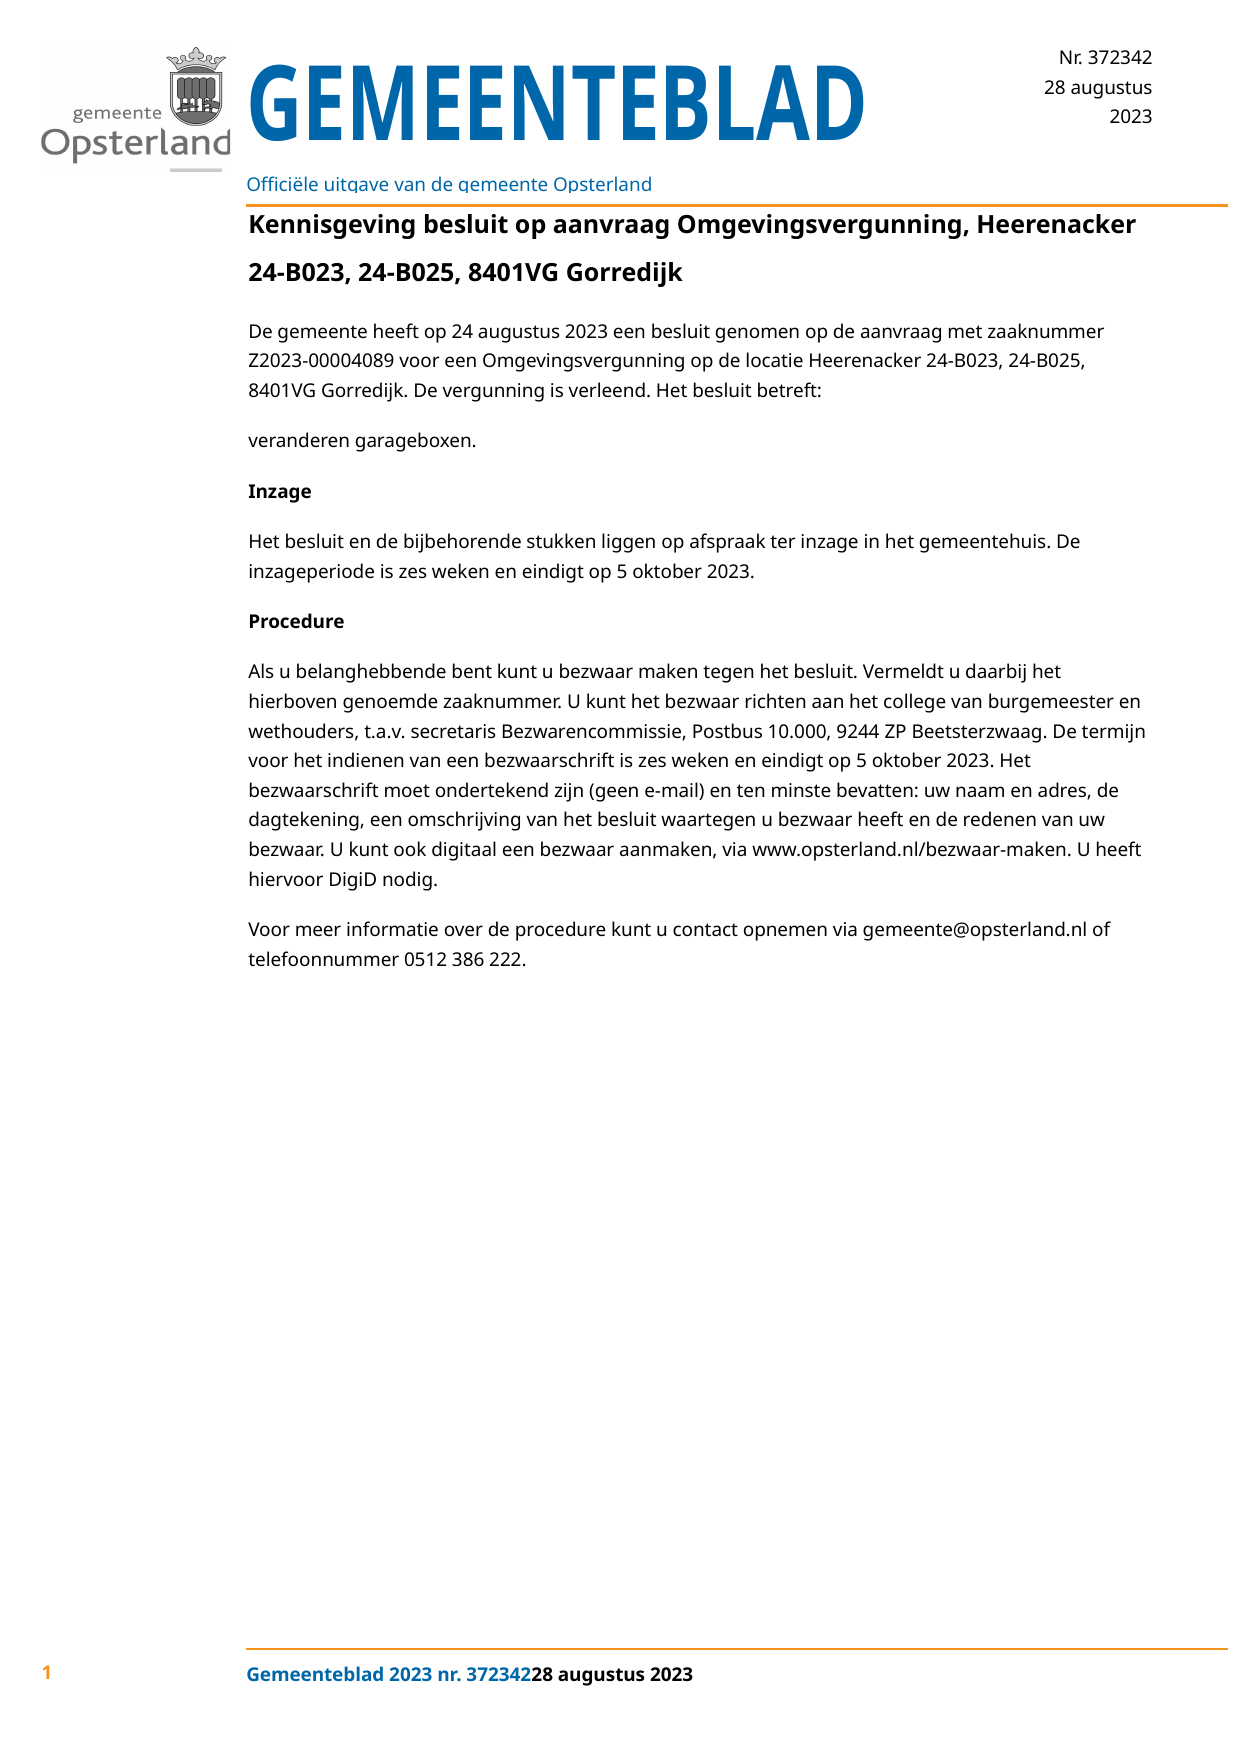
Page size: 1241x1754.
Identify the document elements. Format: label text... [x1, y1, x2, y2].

text Kennisgeving besluit op aanvraag Omgevingsvergunning, Heerenacker 24-B023, 24-B025, 8401VG Gorredijk [248, 207, 1152, 288]
text De gemeente heeft op 24 augustus 2023 een besluit genomen op de aanvraag met zaaknummer Z2023-00004089 voor een Omgevingsvergunning op de locatie Heerenacker 24-B023, 24-B025, 8401VG Gorredijk. De vergunning is verleend. Het besluit betreft: [248, 318, 1152, 403]
text Inzage [248, 478, 1152, 504]
text Voor meer informatie over de procedure kunt u contact opnemen via gemeente@opsterland.nl of telefoonnummer 0512 386 222. [248, 916, 1152, 972]
text Het besluit en de bijbehorende stukken liggen op afspraak ter inzage in het gemeentehuis. De inzageperiode is zes weken en eindigt op 5 oktober 2023. [248, 528, 1152, 584]
text Als u belanghebbende bent kunt u bezwaar maken tegen het besluit. Vermeldt u daarbij het hierboven genoemde zaaknummer. U kunt het bezwaar richten aan het college van burgemeester en wethouders, t.a.v. secretaris Bezwarencommissie, Postbus 10.000, 9244 ZP Beetsterzwaag. De termijn voor het indienen van een bezwaarschrift is zes weken en eindigt op 5 oktober 2023. Het bezwaarschrift moet ondertekend zijn (geen e-mail) en ten minste bevatten: uw naam en adres, de dagtekening, een omschrijving van het besluit waartegen u bezwaar heeft en de redenen van uw bezwaar. U kunt ook digitaal een bezwaar aanmaken, via www.opsterland.nl/bezwaar-maken. U heeft hiervoor DigiD nodig. [248, 659, 1152, 892]
text Procedure [248, 608, 1152, 634]
picture [41, 47, 231, 172]
text veranderen garageboxen. [248, 427, 1152, 453]
